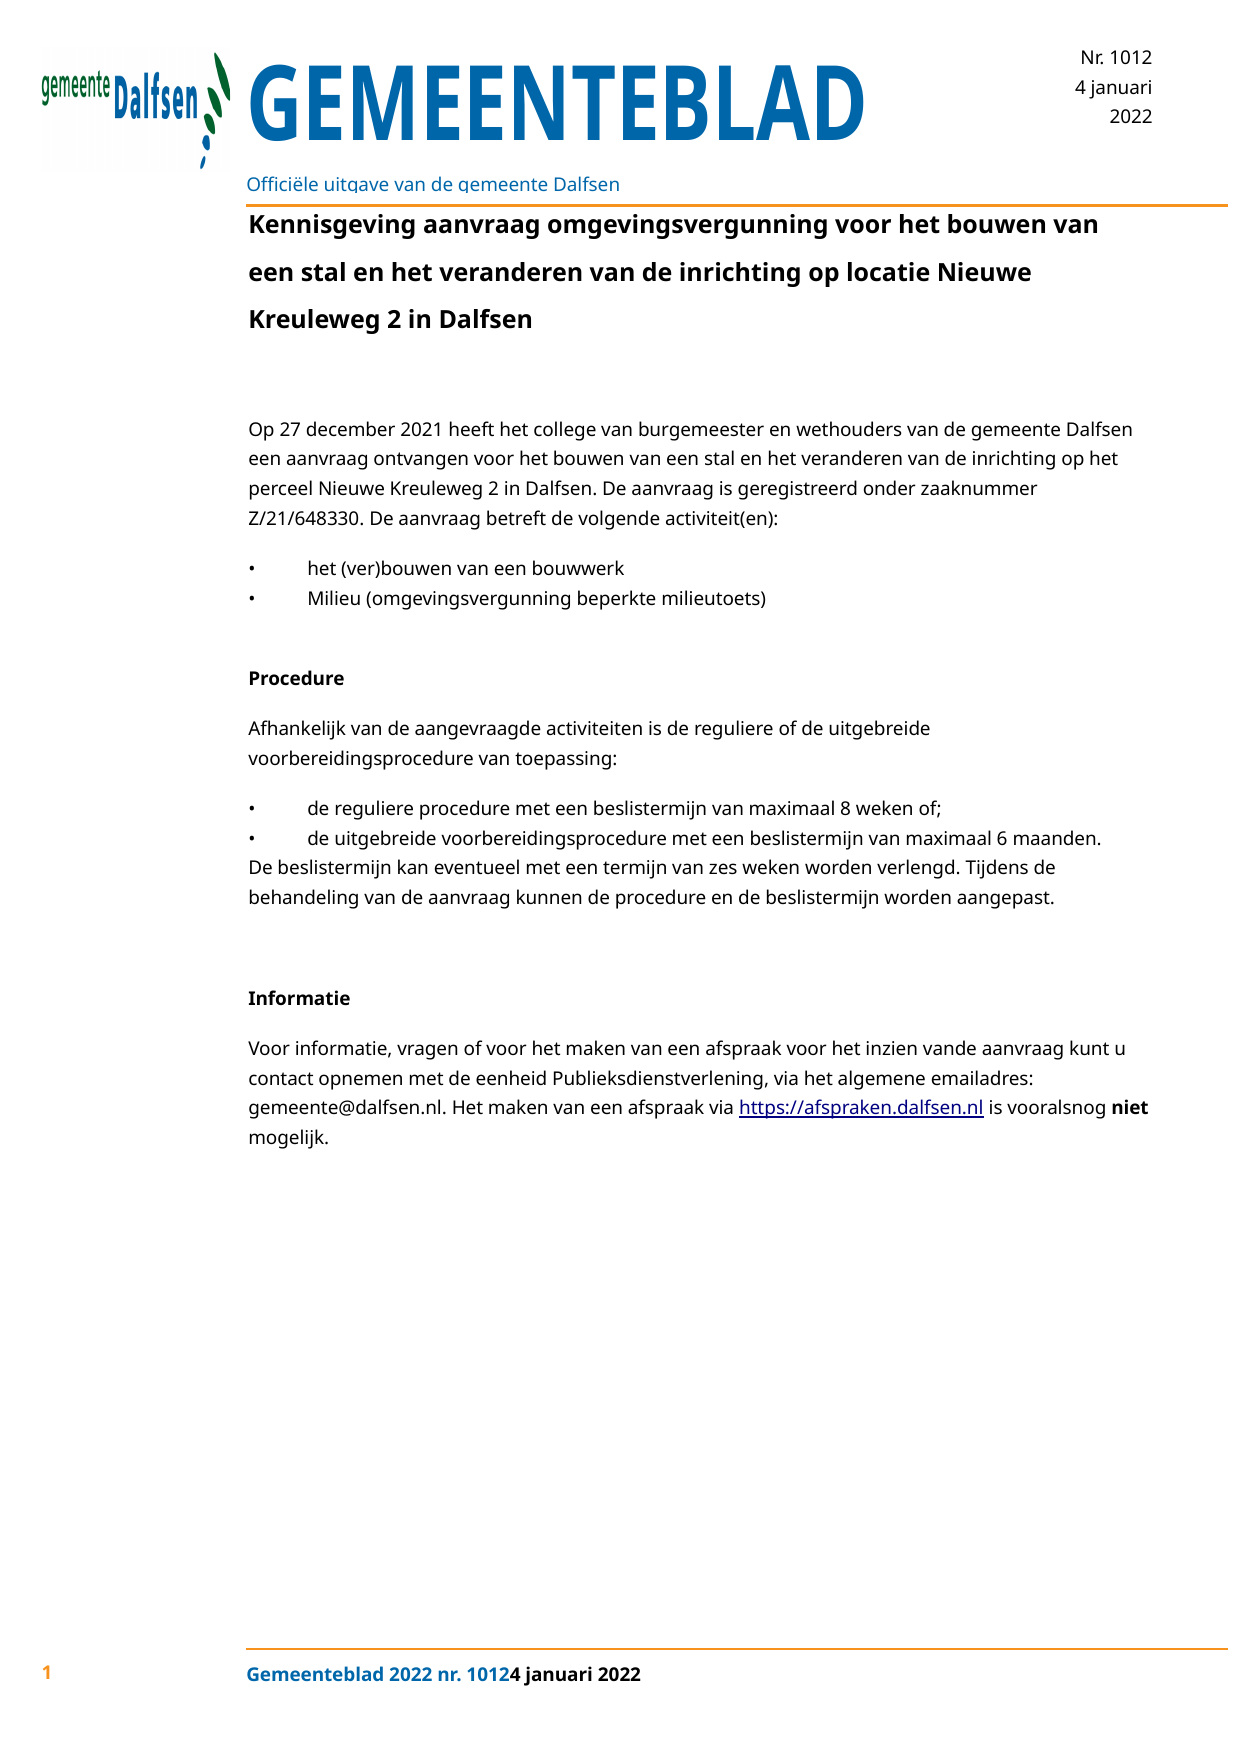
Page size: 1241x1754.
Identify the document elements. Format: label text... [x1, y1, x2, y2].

text Informatie [248, 985, 1152, 1010]
list de uitgebreide voorbereidingsprocedure met een beslistermijn van maximaal 6 maanden. [248, 825, 1152, 850]
text Kennisgeving aanvraag omgevingsvergunning voor het bouwen van een stal en het veranderen van de inrichting op locatie Nieuwe Kreuleweg 2 in Dalfsen [248, 207, 1152, 336]
list het (ver)bouwen van een bouwwerk [248, 555, 1152, 581]
list de reguliere procedure met een beslistermijn van maximaal 8 weken of; [248, 795, 1152, 821]
text Procedure [248, 665, 1152, 690]
text Afhankelijk van de aangevraagde activiteiten is de reguliere of de uitgebreide voorbereidingsprocedure van toepassing: [248, 715, 1152, 770]
list Milieu (omgevingsvergunning beperkte milieutoets) [248, 585, 1152, 610]
text Op 27 december 2021 heeft het college van burgemeester en wethouders van de gemeente Dalfsen een aanvraag ontvangen voor het bouwen van een stal en het veranderen van de inrichting op het perceel Nieuwe Kreuleweg 2 in Dalfsen. De aanvraag is geregistreerd onder zaaknummer Z/21/648330. De aanvraag betreft de volgende activiteit(en): [248, 416, 1152, 530]
picture [41, 47, 231, 172]
text De beslistermijn kan eventueel met een termijn van zes weken worden verlengd. Tijdens de behandeling van de aanvraag kunnen de procedure en de beslistermijn worden aangepast. [248, 854, 1152, 909]
text Voor informatie, vragen of voor het maken van een afspraak voor het inzien vande aanvraag kunt u contact opnemen met de eenheid Publieksdienstverlening, via het algemene emailadres: gemeente@dalfsen.nl. Het maken van een afspraak via https://afspraken.dalfsen.nl is vooralsnog niet mogelijk. [248, 1035, 1152, 1149]
